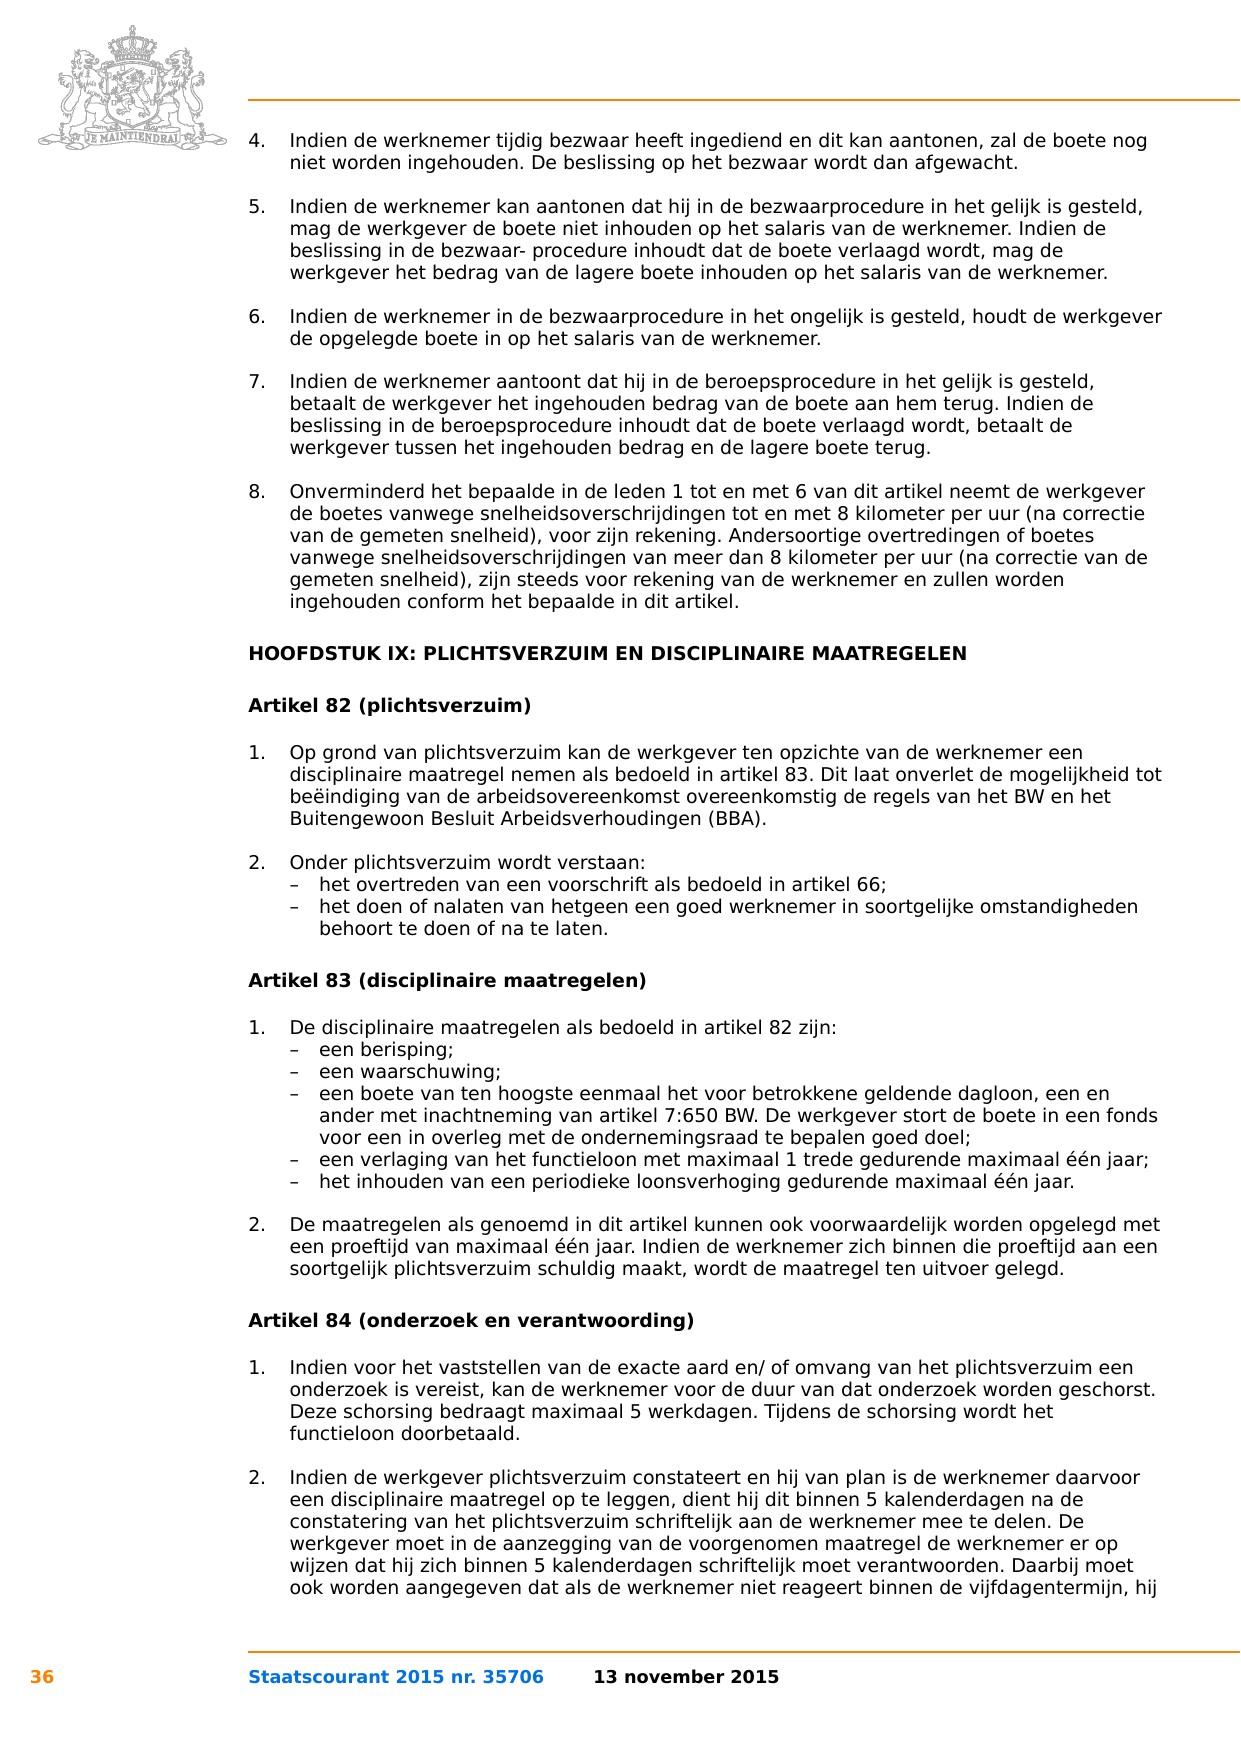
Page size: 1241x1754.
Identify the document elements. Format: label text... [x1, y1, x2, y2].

text – het overtreden van een voorschrift als bedoeld in artikel 66; [289, 874, 1163, 896]
subtitle HOOFDSTUK IX: PLICHTSVERZUIM EN DISCIPLINAIRE MAATREGELEN [248, 643, 1163, 665]
text – een waarschuwing; [289, 1061, 1163, 1083]
subtitle Artikel 82 (plichtsverzuim) [248, 695, 1163, 717]
text – het doen of nalaten van hetgeen een goed werknemer in soortgelijke omstandigheden behoort te doen of na te laten. [289, 896, 1163, 940]
text 2. Indien de werkgever plichtsverzuim constateert en hij van plan is de werknemer daarvoor een disciplinaire maatregel op te leggen, dient hij dit binnen 5 kalenderdagen na de constatering van het plichtsverzuim schriftelijk aan de werknemer mee te delen. De werkgever moet in de aanzegging van de voorgenomen maatregel de werknemer er op wijzen dat hij zich binnen 5 kalenderdagen schriftelijk moet verantwoorden. Daarbij moet ook worden aangegeven dat als de werknemer niet reageert binnen de vijfdagentermijn, hij [248, 1467, 1163, 1599]
text – een berisping; [289, 1039, 1163, 1061]
text 7. Indien de werknemer aantoont dat hij in de beroepsprocedure in het gelijk is gesteld, betaalt de werkgever het ingehouden bedrag van de boete aan hem terug. Indien de beslissing in de beroepsprocedure inhoudt dat de boete verlaagd wordt, betaalt de werkgever tussen het ingehouden bedrag en de lagere boete terug. [248, 371, 1163, 459]
text 4. Indien de werknemer tijdig bezwaar heeft ingediend en dit kan aantonen, zal de boete nog niet worden ingehouden. De beslissing op het bezwaar wordt dan afgewacht. [248, 130, 1163, 174]
text 6. Indien de werknemer in de bezwaarprocedure in het ongelijk is gesteld, houdt de werkgever de opgelegde boete in op het salaris van de werknemer. [248, 306, 1163, 349]
subtitle Artikel 83 (disciplinaire maatregelen) [248, 970, 1163, 992]
text – het inhouden van een periodieke loonsverhoging gedurende maximaal één jaar. [289, 1171, 1163, 1192]
text 1. Indien voor het vaststellen van de exacte aard en/ of omvang van het plichtsverzuim een onderzoek is vereist, kan de werknemer voor de duur van dat onderzoek worden geschorst. Deze schorsing bedraagt maximaal 5 werkdagen. Tijdens de schorsing wordt het functieloon doorbetaald. [248, 1357, 1163, 1445]
picture [38, 25, 227, 150]
text 1. De disciplinaire maatregelen als bedoeld in artikel 82 zijn: [248, 1017, 1163, 1039]
text 8. Onverminderd het bepaalde in de leden 1 tot en met 6 van dit artikel neemt de werkgever de boetes vanwege snelheidsoverschrijdingen tot en met 8 kilometer per uur (na correctie van de gemeten snelheid), voor zijn rekening. Andersoortige overtredingen of boetes vanwege snelheidsoverschrijdingen van meer dan 8 kilometer per uur (na correctie van de gemeten snelheid), zijn steeds voor rekening van de werknemer en zullen worden ingehouden conform het bepaalde in dit artikel. [248, 481, 1163, 613]
text 1. Op grond van plichtsverzuim kan de werkgever ten opzichte van de werknemer een disciplinaire maatregel nemen als bedoeld in artikel 83. Dit laat onverlet de mogelijkheid tot beëindiging van de arbeidsovereenkomst overeenkomstig de regels van het BW en het Buitengewoon Besluit Arbeidsverhoudingen (BBA). [248, 742, 1163, 830]
text 5. Indien de werknemer kan aantonen dat hij in de bezwaarprocedure in het gelijk is gesteld, mag de werkgever de boete niet inhouden op het salaris van de werknemer. Indien de beslissing in de bezwaar- procedure inhoudt dat de boete verlaagd wordt, mag de werkgever het bedrag van de lagere boete inhouden op het salaris van de werknemer. [248, 196, 1163, 284]
subtitle Artikel 84 (onderzoek en verantwoording) [248, 1310, 1163, 1332]
text 2. Onder plichtsverzuim wordt verstaan: [248, 852, 1163, 874]
text 2. De maatregelen als genoemd in dit artikel kunnen ook voorwaardelijk worden opgelegd met een proeftijd van maximaal één jaar. Indien de werknemer zich binnen die proeftijd aan een soortgelijk plichtsverzuim schuldig maakt, wordt de maatregel ten uitvoer gelegd. [248, 1214, 1163, 1280]
text – een boete van ten hoogste eenmaal het voor betrokkene geldende dagloon, een en ander met inachtneming van artikel 7:650 BW. De werkgever stort de boete in een fonds voor een in overleg met de ondernemingsraad te bepalen goed doel; [289, 1083, 1163, 1148]
text – een verlaging van het functieloon met maximaal 1 trede gedurende maximaal één jaar; [289, 1148, 1163, 1171]
